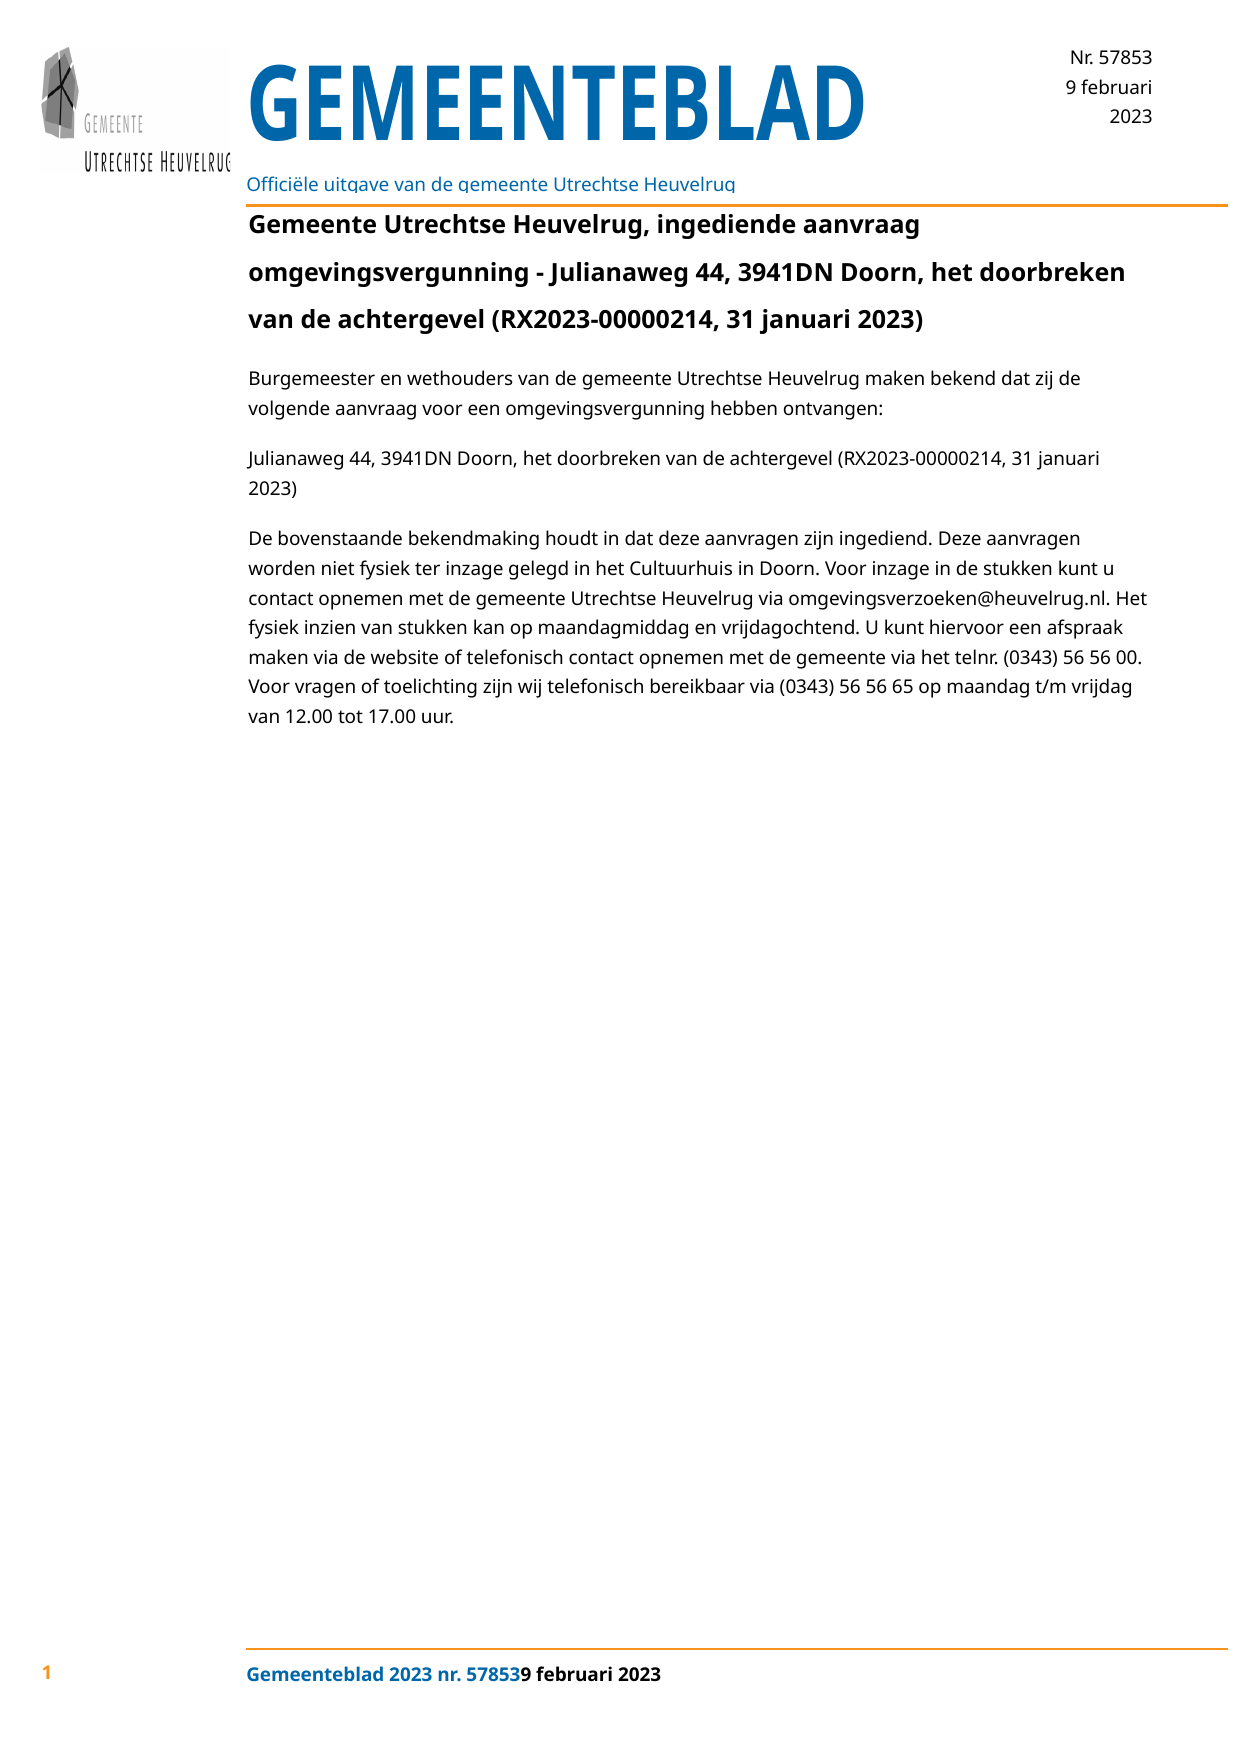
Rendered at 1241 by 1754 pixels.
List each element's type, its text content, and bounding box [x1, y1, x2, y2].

picture [41, 47, 231, 172]
text Burgemeester en wethouders van de gemeente Utrechtse Heuvelrug maken bekend dat zij de volgende aanvraag voor een omgevingsvergunning hebben ontvangen: [248, 366, 1152, 421]
text Gemeente Utrechtse Heuvelrug, ingediende aanvraag omgevingsvergunning - Julianaweg 44, 3941DN Doorn, het doorbreken van de achtergevel (RX2023-00000214, 31 januari 2023) [248, 207, 1152, 336]
text Julianaweg 44, 3941DN Doorn, het doorbreken van de achtergevel (RX2023-00000214, 31 januari 2023) [248, 446, 1152, 501]
text De bovenstaande bekendmaking houdt in dat deze aanvragen zijn ingediend. Deze aanvragen worden niet fysiek ter inzage gelegd in het Cultuurhuis in Doorn. Voor inzage in de stukken kunt u contact opnemen met de gemeente Utrechtse Heuvelrug via omgevingsverzoeken@heuvelrug.nl. Het fysiek inzien van stukken kan op maandagmiddag en vrijdagochtend. U kunt hiervoor een afspraak maken via de website of telefonisch contact opnemen met de gemeente via het telnr. (0343) 56 56 00. Voor vragen of toelichting zijn wij telefonisch bereikbaar via (0343) 56 56 65 op maandag t/m vrijdag van 12.00 tot 17.00 uur. [248, 526, 1152, 729]
